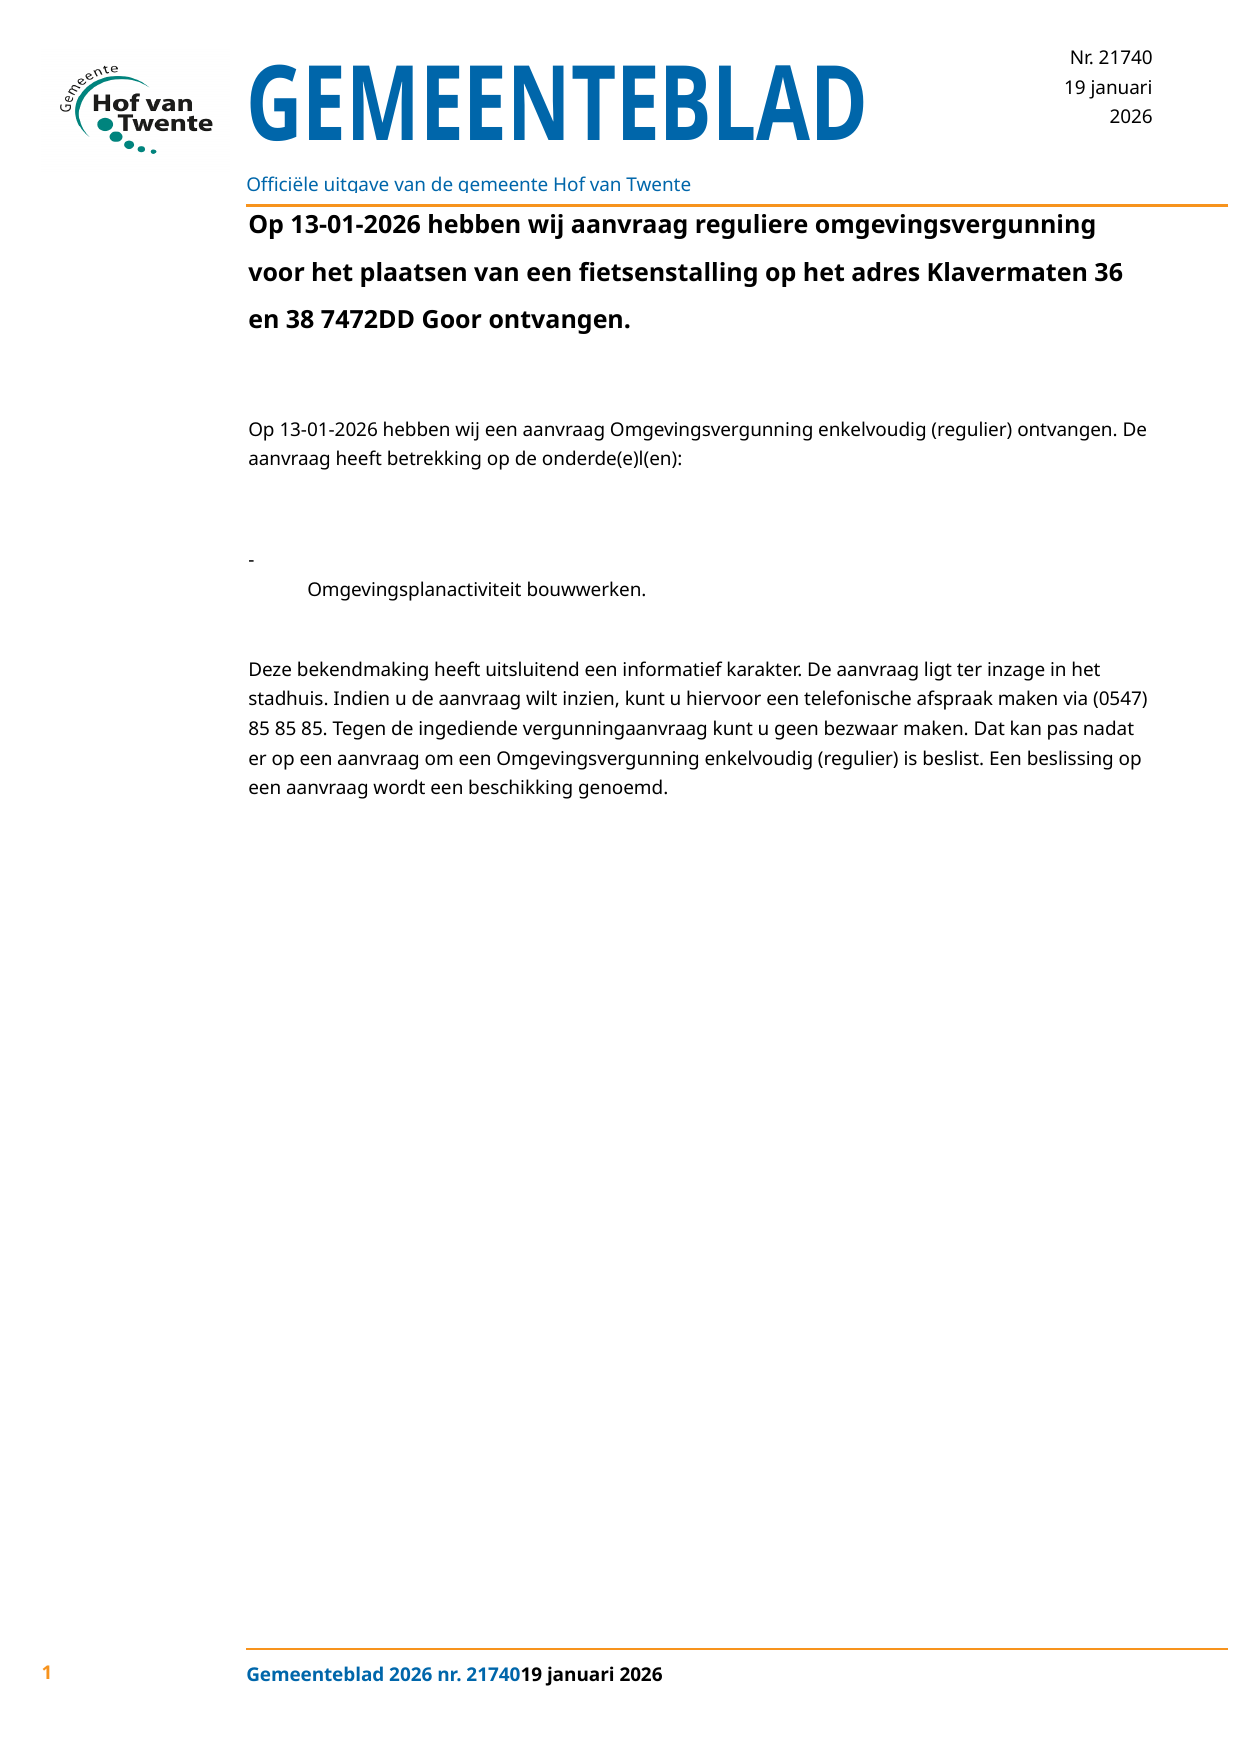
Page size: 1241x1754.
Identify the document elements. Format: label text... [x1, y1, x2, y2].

text Op 13-01-2026 hebben wij een aanvraag Omgevingsvergunning enkelvoudig (regulier) ontvangen. De aanvraag heeft betrekking op de onderde(e)l(en): [248, 416, 1152, 471]
list Omgevingsplanactiviteit bouwwerken. [248, 576, 1152, 602]
text Deze bekendmaking heeft uitsluitend een informatief karakter. De aanvraag ligt ter inzage in het stadhuis. Indien u de aanvraag wilt inzien, kunt u hiervoor een telefonische afspraak maken via (0547) 85 85 85. Tegen de ingediende vergunningaanvraag kunt u geen bezwaar maken. Dat kan pas nadat er op een aanvraag om een Omgevingsvergunning enkelvoudig (regulier) is beslist. Een beslissing op een aanvraag wordt een beschikking genoemd. [248, 656, 1152, 800]
text Op 13-01-2026 hebben wij aanvraag reguliere omgevingsvergunning voor het plaatsen van een fietsenstalling op het adres Klavermaten 36 en 38 7472DD Goor ontvangen. [248, 207, 1152, 336]
picture [41, 47, 231, 172]
